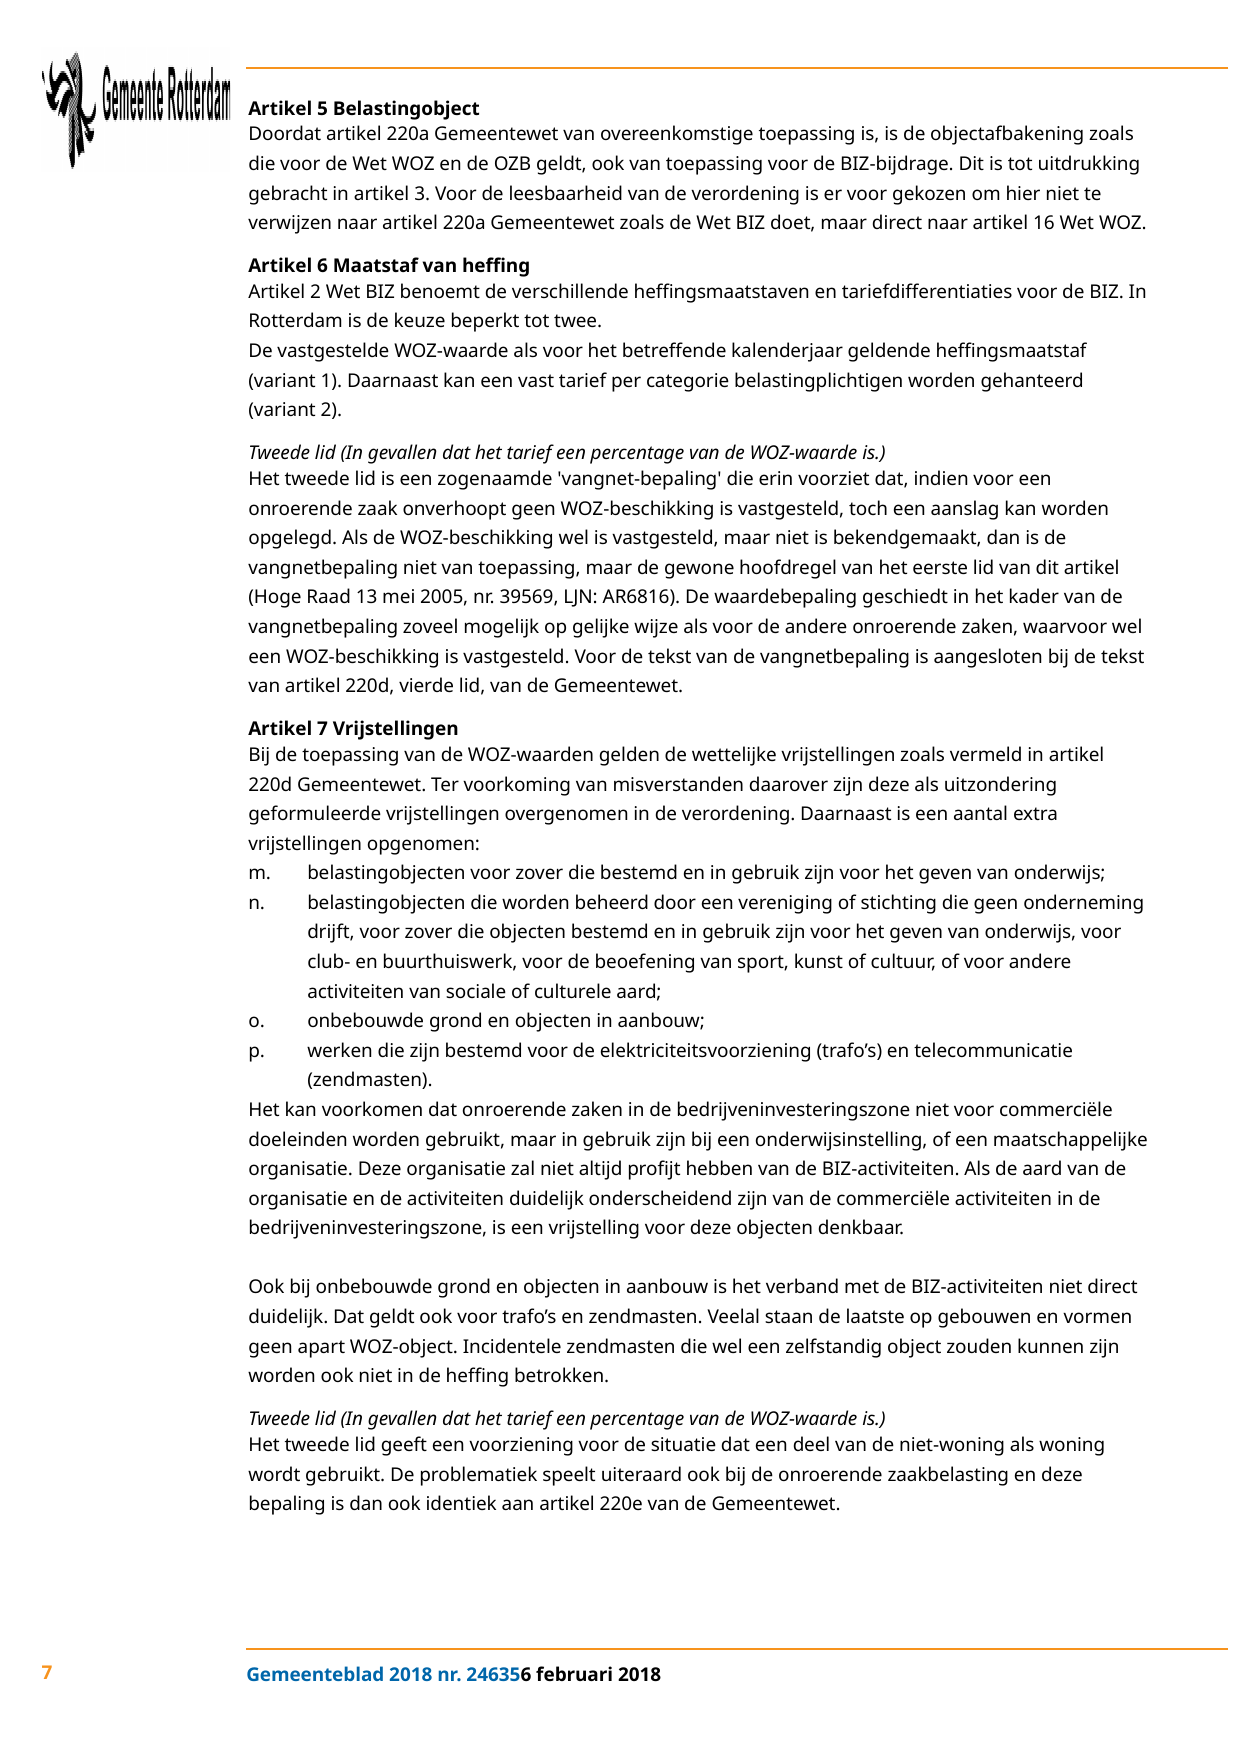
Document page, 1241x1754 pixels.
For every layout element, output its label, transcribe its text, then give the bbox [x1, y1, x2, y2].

text Artikel 6 Maatstaf van heffing [248, 252, 1152, 278]
list werken die zijn bestemd voor de elektriciteitsvoorziening (trafo’s) en telecommunicatie (zendmasten). [248, 1037, 1152, 1092]
text Artikel 2 Wet BIZ benoemt de verschillende heffingsmaatstaven en tariefdifferentiaties voor de BIZ. In Rotterdam is de keuze beperkt tot twee. [248, 278, 1152, 333]
text Het tweede lid is een zogenaamde 'vangnet-bepaling' die erin voorziet dat, indien voor een onroerende zaak onverhoopt geen WOZ-beschikking is vastgesteld, toch een aanslag kan worden opgelegd. Als de WOZ-beschikking wel is vastgesteld, maar niet is bekendgemaakt, dan is de vangnetbepaling niet van toepassing, maar de gewone hoofdregel van het eerste lid van dit artikel (Hoge Raad 13 mei 2005, nr. 39569, LJN: AR6816). De waardebepaling geschiedt in het kader van de vangnetbepaling zoveel mogelijk op gelijke wijze als voor de andere onroerende zaken, waarvoor wel een WOZ-beschikking is vastgesteld. Voor de tekst van de vangnetbepaling is aangesloten bij de tekst van artikel 220d, vierde lid, van de Gemeentewet. [248, 465, 1152, 698]
text De vastgestelde WOZ-waarde als voor het betreffende kalenderjaar geldende heffingsmaatstaf (variant 1). Daarnaast kan een vast tarief per categorie belastingplichtigen worden gehanteerd (variant 2). [248, 337, 1152, 422]
text Ook bij onbebouwde grond en objecten in aanbouw is het verband met de BIZ-activiteiten niet direct duidelijk. Dat geldt ook voor trafo’s en zendmasten. Veelal staan de laatste op gebouwen en vormen geen apart WOZ-object. Incidentele zendmasten die wel een zelfstandig object zouden kunnen zijn worden ook niet in de heffing betrokken. [248, 1274, 1152, 1388]
list onbebouwde grond en objecten in aanbouw; [248, 1007, 1152, 1033]
text Het kan voorkomen dat onroerende zaken in de bedrijveninvesteringszone niet voor commerciële doeleinden worden gebruikt, maar in gebruik zijn bij een onderwijsinstelling, of een maatschappelijke organisatie. Deze organisatie zal niet altijd profijt hebben van de BIZ-activiteiten. Als de aard van de organisatie en de activiteiten duidelijk onderscheidend zijn van de commerciële activiteiten in de bedrijveninvesteringszone, is een vrijstelling voor deze objecten denkbaar. [248, 1096, 1152, 1240]
text Artikel 7 Vrijstellingen [248, 716, 1152, 741]
list belastingobjecten die worden beheerd door een vereniging of stichting die geen onderneming drijft, voor zover die objecten bestemd en in gebruik zijn voor het geven van onderwijs, voor club- en buurthuiswerk, voor de beoefening van sport, kunst of cultuur, of voor andere activiteiten van sociale of culturele aard; [248, 889, 1152, 1004]
text Het tweede lid geeft een voorziening voor de situatie dat een deel van de niet-woning als woning wordt gebruikt. De problematiek speelt uiteraard ook bij de onroerende zaakbelasting en deze bepaling is dan ook identiek aan artikel 220e van de Gemeentewet. [248, 1431, 1152, 1516]
text Artikel 5 Belastingobject [248, 95, 1152, 121]
text Tweede lid (In gevallen dat het tarief een percentage van de WOZ-waarde is.) [248, 439, 1152, 465]
text Tweede lid (In gevallen dat het tarief een percentage van de WOZ-waarde is.) [248, 1406, 1152, 1431]
picture [41, 47, 231, 172]
list belastingobjecten voor zover die bestemd en in gebruik zijn voor het geven van onderwijs; [248, 859, 1152, 885]
text Bij de toepassing van de WOZ-waarden gelden de wettelijke vrijstellingen zoals vermeld in artikel 220d Gemeentewet. Ter voorkoming van misverstanden daarover zijn deze als uitzondering geformuleerde vrijstellingen overgenomen in de verordening. Daarnaast is een aantal extra vrijstellingen opgenomen: [248, 741, 1152, 856]
text Doordat artikel 220a Gemeentewet van overeenkomstige toepassing is, is de objectafbakening zoals die voor de Wet WOZ en de OZB geldt, ook van toepassing voor de BIZ-bijdrage. Dit is tot uitdrukking gebracht in artikel 3. Voor de leesbaarheid van de verordening is er voor gekozen om hier niet te verwijzen naar artikel 220a Gemeentewet zoals de Wet BIZ doet, maar direct naar artikel 16 Wet WOZ. [248, 121, 1152, 235]
